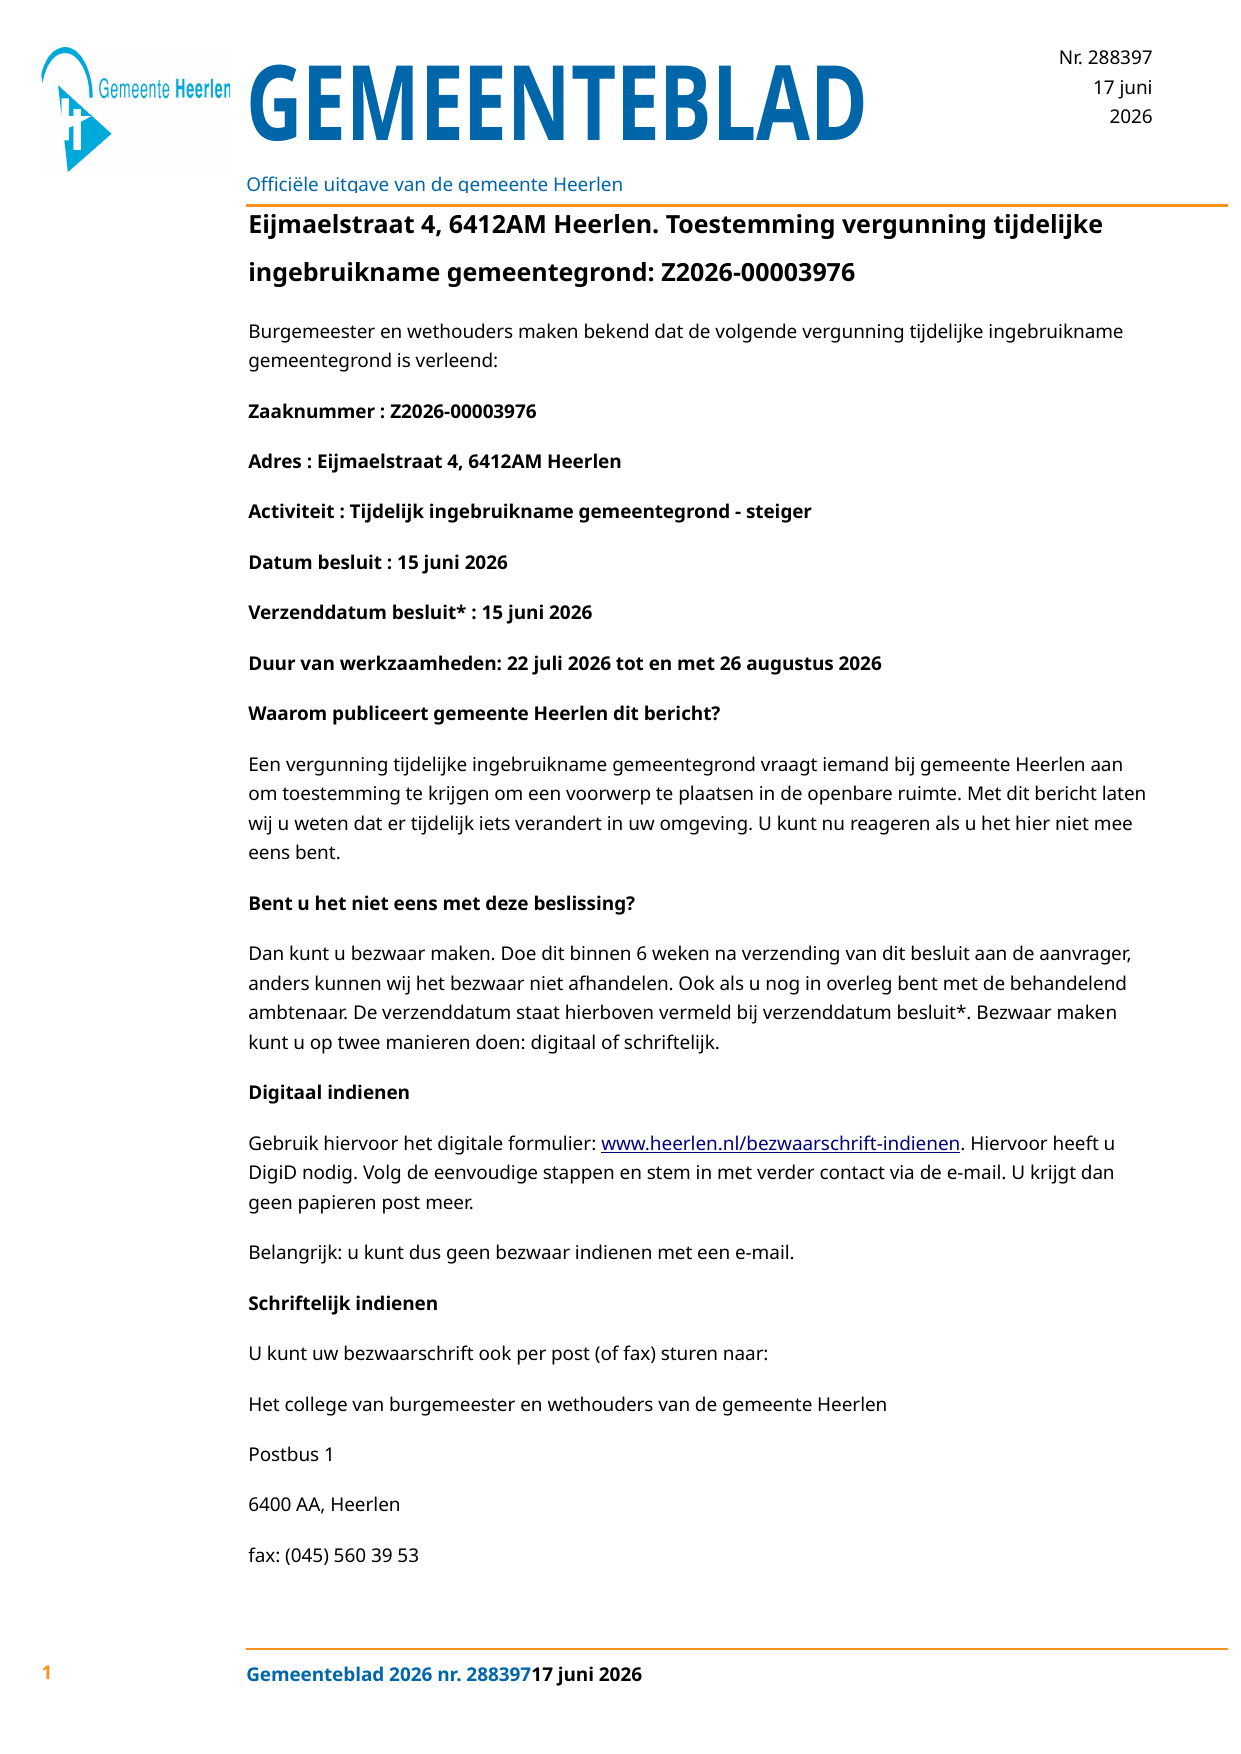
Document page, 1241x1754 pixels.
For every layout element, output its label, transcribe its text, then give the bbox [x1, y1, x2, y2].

text 6400 AA, Heerlen [248, 1492, 1152, 1517]
picture [41, 47, 59, 70]
text Belangrijk: u kunt dus geen bezwaar indienen met een e-mail. [248, 1239, 1152, 1265]
text Burgemeester en wethouders maken bekend dat de volgende vergunning tijdelijke ingebruikname gemeentegrond is verleend: [248, 318, 1152, 373]
text Postbus 1 [248, 1441, 1152, 1467]
text U kunt uw bezwaarschrift ook per post (of fax) sturen naar: [248, 1340, 1152, 1366]
text Duur van werkzaamheden: 22 juli 2026 tot en met 26 augustus 2026 [248, 650, 1152, 676]
text Eijmaelstraat 4, 6412AM Heerlen. Toestemming vergunning tijdelijke ingebruikname gemeentegrond: Z2026-00003976 [248, 207, 1152, 288]
text Gebruik hiervoor het digitale formulier: www.heerlen.nl/bezwaarschrift-indienen. Hiervoor heeft u DigiD nodig. Volg de eenvoudige stappen en stem in met verder contact via de e-mail. U krijgt dan geen papieren post meer. [248, 1130, 1152, 1215]
text fax: (045) 560 39 53 [248, 1542, 1152, 1568]
text Adres : Eijmaelstraat 4, 6412AM Heerlen [248, 448, 1152, 474]
text Een vergunning tijdelijke ingebruikname gemeentegrond vraagt iemand bij gemeente Heerlen aan om toestemming te krijgen om een voorwerp te plaatsen in de openbare ruimte. Met dit bericht laten wij u weten dat er tijdelijk iets verandert in uw omgeving. U kunt nu reageren als u het hier niet mee eens bent. [248, 751, 1152, 865]
text Schriftelijk indienen [248, 1290, 1152, 1316]
text Verzenddatum besluit* : 15 juni 2026 [248, 599, 1152, 625]
text Bent u het niet eens met deze beslissing? [248, 890, 1152, 916]
text Zaaknummer : Z2026-00003976 [248, 398, 1152, 424]
text Waarom publiceert gemeente Heerlen dit bericht? [248, 700, 1152, 726]
text Digitaal indienen [248, 1079, 1152, 1105]
text Datum besluit : 15 juni 2026 [248, 549, 1152, 575]
picture [41, 47, 231, 172]
text Activiteit : Tijdelijk ingebruikname gemeentegrond - steiger [248, 499, 1152, 524]
text Het college van burgemeester en wethouders van de gemeente Heerlen [248, 1391, 1152, 1417]
text Dan kunt u bezwaar maken. Doe dit binnen 6 weken na verzending van dit besluit aan de aanvrager, anders kunnen wij het bezwaar niet afhandelen. Ook als u nog in overleg bent met de behandelend ambtenaar. De verzenddatum staat hierboven vermeld bij verzenddatum besluit*. Bezwaar maken kunt u op twee manieren doen: digitaal of schriftelijk. [248, 940, 1152, 1055]
